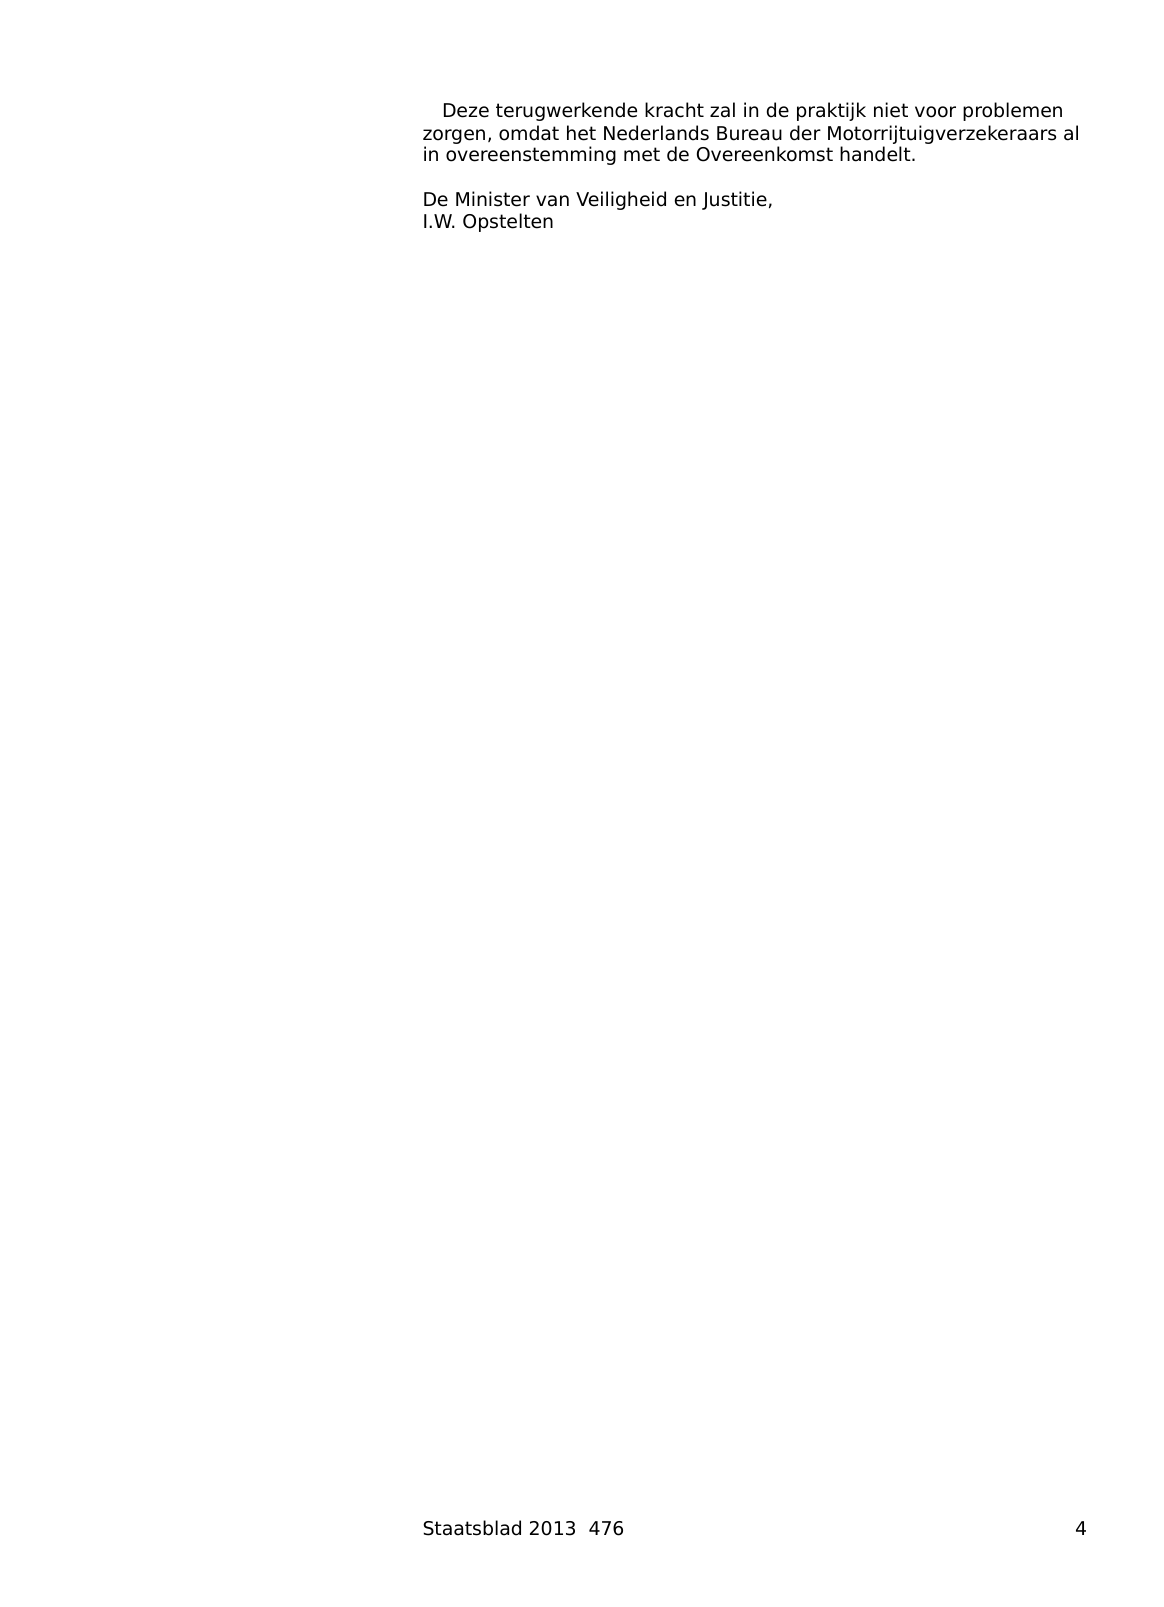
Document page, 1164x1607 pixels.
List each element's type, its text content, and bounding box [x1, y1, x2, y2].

text De Minister van Veiligheid en Justitie, I.W. Opstelten [422, 188, 1087, 232]
text Deze terugwerkende kracht zal in de praktijk niet voor problemen zorgen, omdat het Nederlands Bureau der Motorrijtuigverzekeraars al in overeenstemming met de Overeenkomst handelt. [422, 100, 1087, 166]
